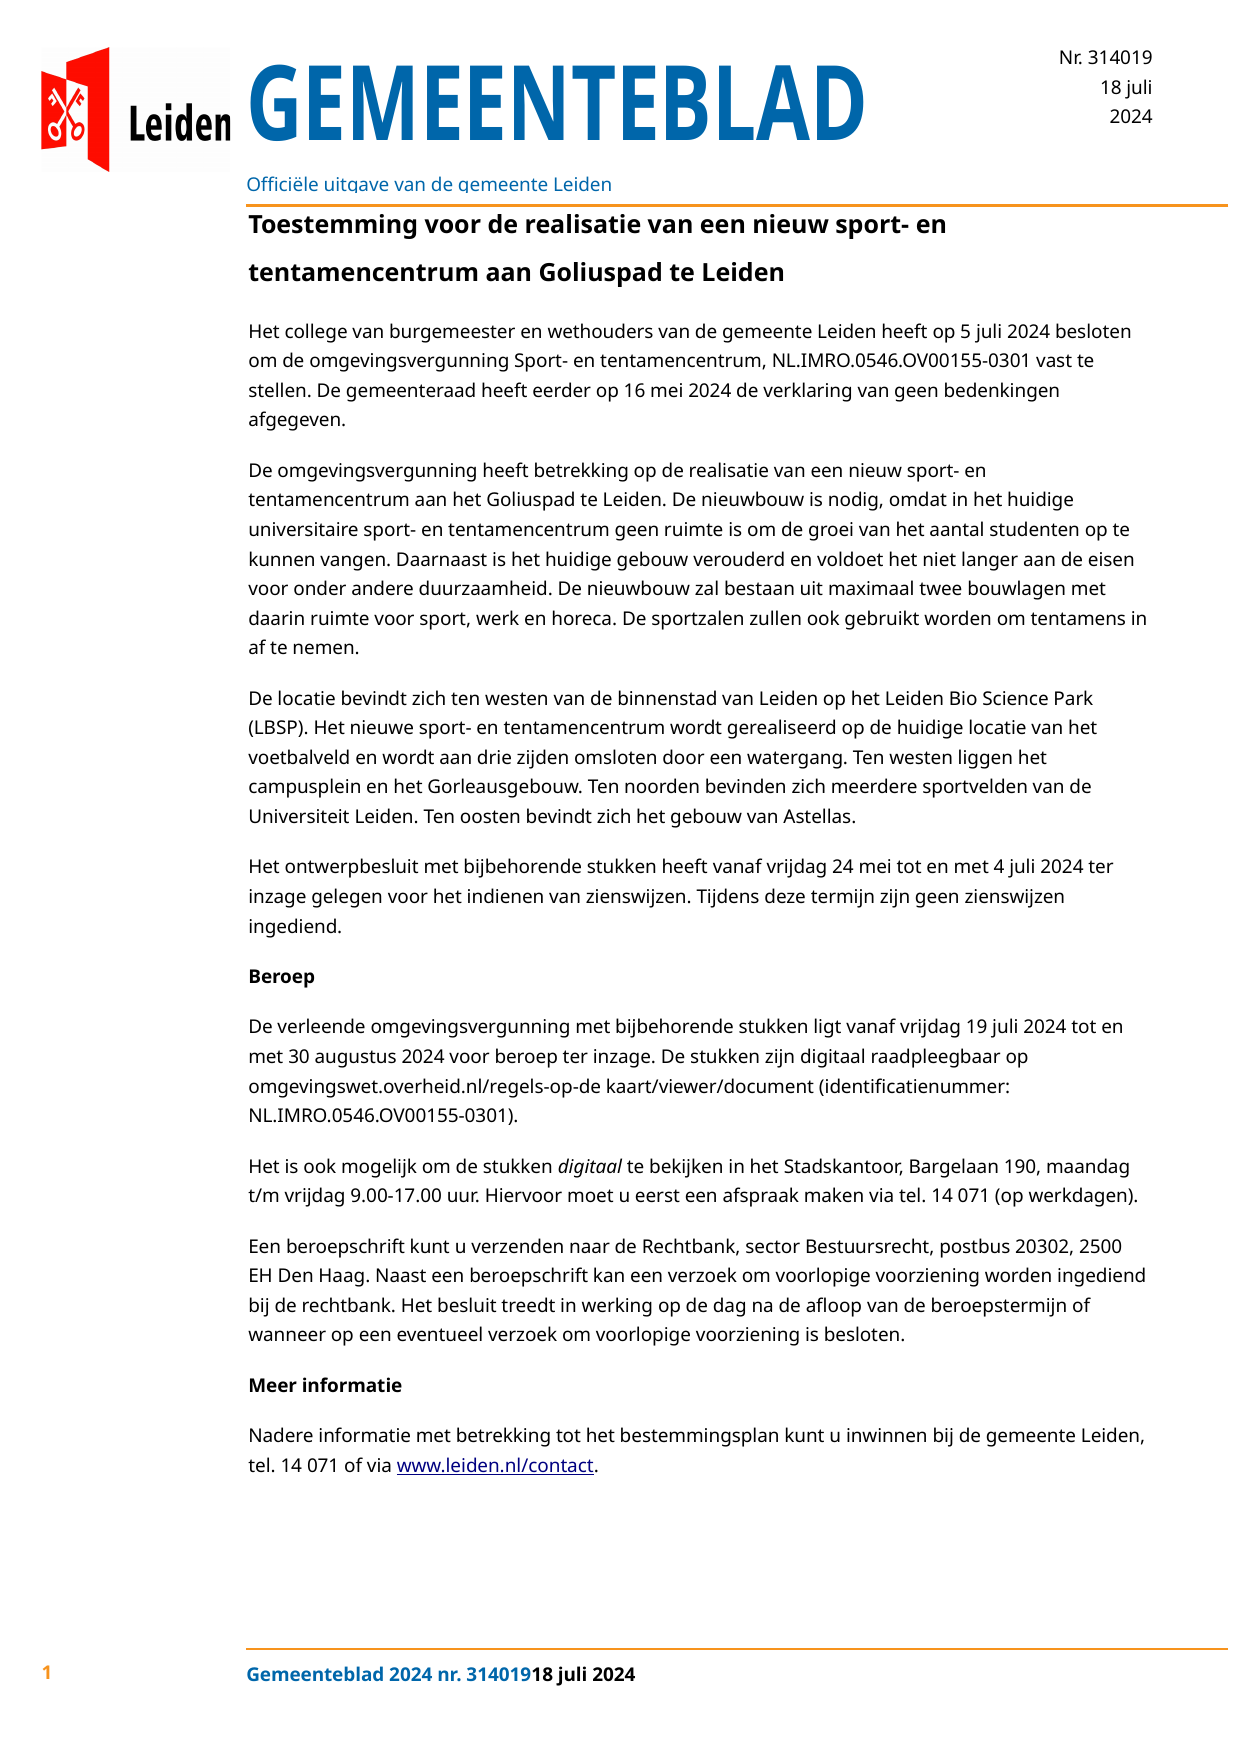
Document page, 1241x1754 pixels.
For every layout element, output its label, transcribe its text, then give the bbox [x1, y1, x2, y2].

text Het ontwerpbesluit met bijbehorende stukken heeft vanaf vrijdag 24 mei tot en met 4 juli 2024 ter inzage gelegen voor het indienen van zienswijzen. Tijdens deze termijn zijn geen zienswijzen ingediend. [248, 854, 1152, 939]
text Nadere informatie met betrekking tot het bestemmingsplan kunt u inwinnen bij de gemeente Leiden, tel. 14 071 of via www.leiden.nl/contact. [248, 1422, 1152, 1478]
text Het college van burgemeester en wethouders van de gemeente Leiden heeft op 5 juli 2024 besloten om de omgevingsvergunning Sport- en tentamencentrum, NL.IMRO.0546.OV00155-0301 vast te stellen. De gemeenteraad heeft eerder op 16 mei 2024 de verklaring van geen bedenkingen afgegeven. [248, 318, 1152, 432]
text Toestemming voor de realisatie van een nieuw sport- en tentamencentrum aan Goliuspad te Leiden [248, 207, 1152, 288]
text De omgevingsvergunning heeft betrekking op de realisatie van een nieuw sport- en tentamencentrum aan het Goliuspad te Leiden. De nieuwbouw is nodig, omdat in het huidige universitaire sport- en tentamencentrum geen ruimte is om de groei van het aantal studenten op te kunnen vangen. Daarnaast is het huidige gebouw verouderd en voldoet het niet langer aan de eisen voor onder andere duurzaamheid. De nieuwbouw zal bestaan uit maximaal twee bouwlagen met daarin ruimte voor sport, werk en horeca. De sportzalen zullen ook gebruikt worden om tentamens in af te nemen. [248, 457, 1152, 660]
picture [41, 47, 231, 172]
text De locatie bevindt zich ten westen van de binnenstad van Leiden op het Leiden Bio Science Park (LBSP). Het nieuwe sport- en tentamencentrum wordt gerealiseerd op de huidige locatie van het voetbalveld en wordt aan drie zijden omsloten door een watergang. Ten westen liggen het campusplein en het Gorleausgebouw. Ten noorden bevinden zich meerdere sportvelden van de Universiteit Leiden. Ten oosten bevindt zich het gebouw van Astellas. [248, 685, 1152, 829]
text Meer informatie [248, 1372, 1152, 1398]
text Het is ook mogelijk om de stukken digitaal te bekijken in het Stadskantoor, Bargelaan 190, maandag t/m vrijdag 9.00-17.00 uur. Hiervoor moet u eerst een afspraak maken via tel. 14 071 (op werkdagen). [248, 1153, 1152, 1208]
text Een beroepschrift kunt u verzenden naar de Rechtbank, sector Bestuursrecht, postbus 20302, 2500 EH Den Haag. Naast een beroepschrift kan een verzoek om voorlopige voorziening worden ingediend bij de rechtbank. Het besluit treedt in werking op de dag na de afloop van de beroepstermijn of wanneer op een eventueel verzoek om voorlopige voorziening is besloten. [248, 1233, 1152, 1347]
text Beroep [248, 963, 1152, 989]
text De verleende omgevingsvergunning met bijbehorende stukken ligt vanaf vrijdag 19 juli 2024 tot en met 30 augustus 2024 voor beroep ter inzage. De stukken zijn digitaal raadpleegbaar op omgevingswet.overheid.nl/regels-op-de kaart/viewer/document (identificatienummer: NL.IMRO.0546.OV00155-0301). [248, 1014, 1152, 1128]
